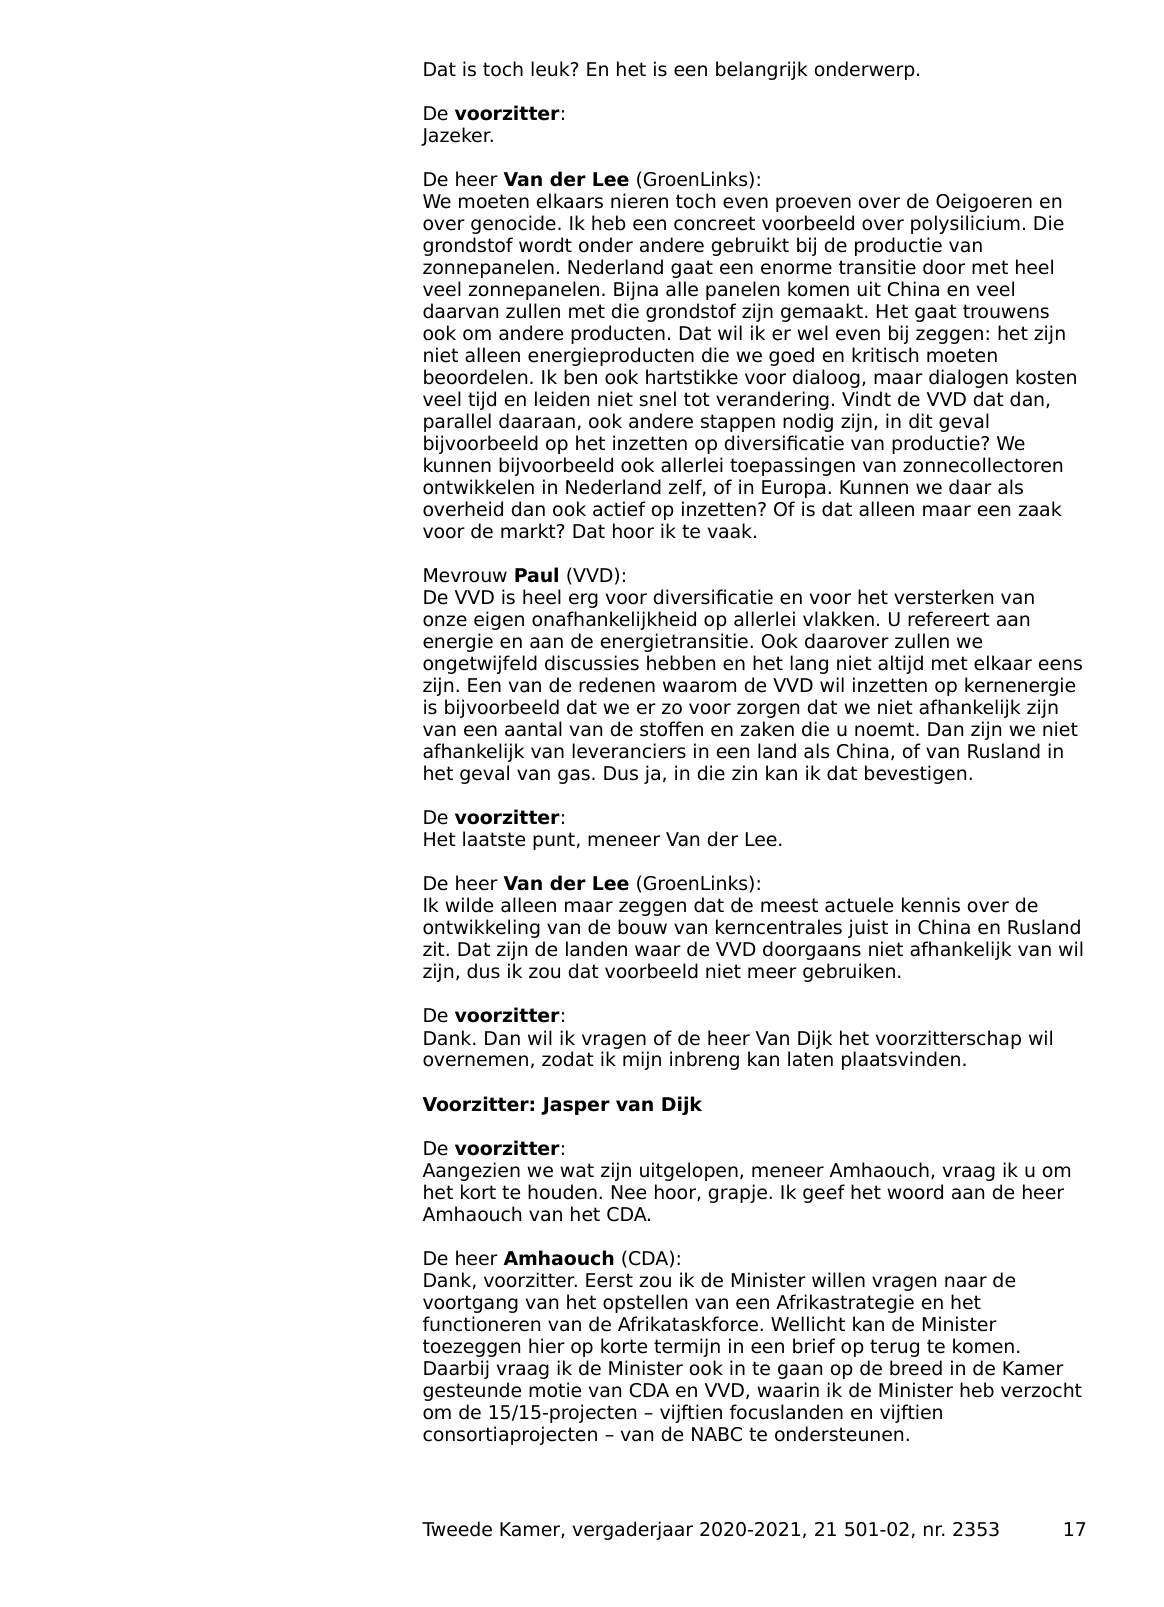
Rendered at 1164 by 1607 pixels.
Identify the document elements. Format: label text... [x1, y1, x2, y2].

text Ik wilde alleen maar zeggen dat de meest actuele kennis over de ontwikkeling van de bouw van kerncentrales juist in China en Rusland zit. Dat zijn de landen waar de VVD doorgaans niet afhankelijk van wil zijn, dus ik zou dat voorbeeld niet meer gebruiken. [422, 895, 1087, 983]
text Mevrouw Paul (VVD): [422, 565, 1087, 587]
text Aangezien we wat zijn uitgelopen, meneer Amhaouch, vraag ik u om het kort te houden. Nee hoor, grapje. Ik geef het woord aan de heer Amhaouch van het CDA. [422, 1160, 1087, 1226]
text Dank, voorzitter. Eerst zou ik de Minister willen vragen naar de voortgang van het opstellen van een Afrikastrategie en het functioneren van de Afrikataskforce. Wellicht kan de Minister toezeggen hier op korte termijn in een brief op terug te komen. Daarbij vraag ik de Minister ook in te gaan op de breed in de Kamer gesteunde motie van CDA en VVD, waarin ik de Minister heb verzocht om de 15/15-projecten – vijftien focuslanden en vijftien consortiaprojecten – van de NABC te ondersteunen. [422, 1270, 1087, 1446]
text De heer Amhaouch (CDA): [422, 1248, 1087, 1270]
text Dank. Dan wil ik vragen of de heer Van Dijk het voorzitterschap wil overnemen, zodat ik mijn inbreng kan laten plaatsvinden. [422, 1027, 1087, 1071]
text Dat is toch leuk? En het is een belangrijk onderwerp. [422, 59, 1087, 81]
text We moeten elkaars nieren toch even proeven over de Oeigoeren en over genocide. Ik heb een concreet voorbeeld over polysilicium. Die grondstof wordt onder andere gebruikt bij de productie van zonnepanelen. Nederland gaat een enorme transitie door met heel veel zonnepanelen. Bijna alle panelen komen uit China en veel daarvan zullen met die grondstof zijn gemaakt. Het gaat trouwens ook om andere producten. Dat wil ik er wel even bij zeggen: het zijn niet alleen energieproducten die we goed en kritisch moeten beoordelen. Ik ben ook hartstikke voor dialoog, maar dialogen kosten veel tijd en leiden niet snel tot verandering. Vindt de VVD dat dan, parallel daaraan, ook andere stappen nodig zijn, in dit geval bijvoorbeeld op het inzetten op diversificatie van productie? We kunnen bijvoorbeeld ook allerlei toepassingen van zonnecollectoren ontwikkelen in Nederland zelf, of in Europa. Kunnen we daar als overheid dan ook actief op inzetten? Of is dat alleen maar een zaak voor de markt? Dat hoor ik te vaak. [422, 191, 1087, 543]
text Jazeker. [422, 125, 1087, 147]
text De VVD is heel erg voor diversificatie en voor het versterken van onze eigen onafhankelijkheid op allerlei vlakken. U refereert aan energie en aan de energietransitie. Ook daarover zullen we ongetwijfeld discussies hebben en het lang niet altijd met elkaar eens zijn. Een van de redenen waarom de VVD wil inzetten op kernenergie is bijvoorbeeld dat we er zo voor zorgen dat we niet afhankelijk zijn van een aantal van de stoffen en zaken die u noemt. Dan zijn we niet afhankelijk van leveranciers in een land als China, of van Rusland in het geval van gas. Dus ja, in die zin kan ik dat bevestigen. [422, 587, 1087, 785]
text De voorzitter: [422, 103, 1087, 125]
text De heer Van der Lee (GroenLinks): [422, 169, 1087, 191]
text De voorzitter: [422, 1005, 1087, 1027]
text De voorzitter: [422, 807, 1087, 829]
text De heer Van der Lee (GroenLinks): [422, 873, 1087, 895]
text De voorzitter: [422, 1138, 1087, 1160]
subtitle Voorzitter: Jasper van Dijk [422, 1093, 1087, 1116]
text Het laatste punt, meneer Van der Lee. [422, 829, 1087, 851]
